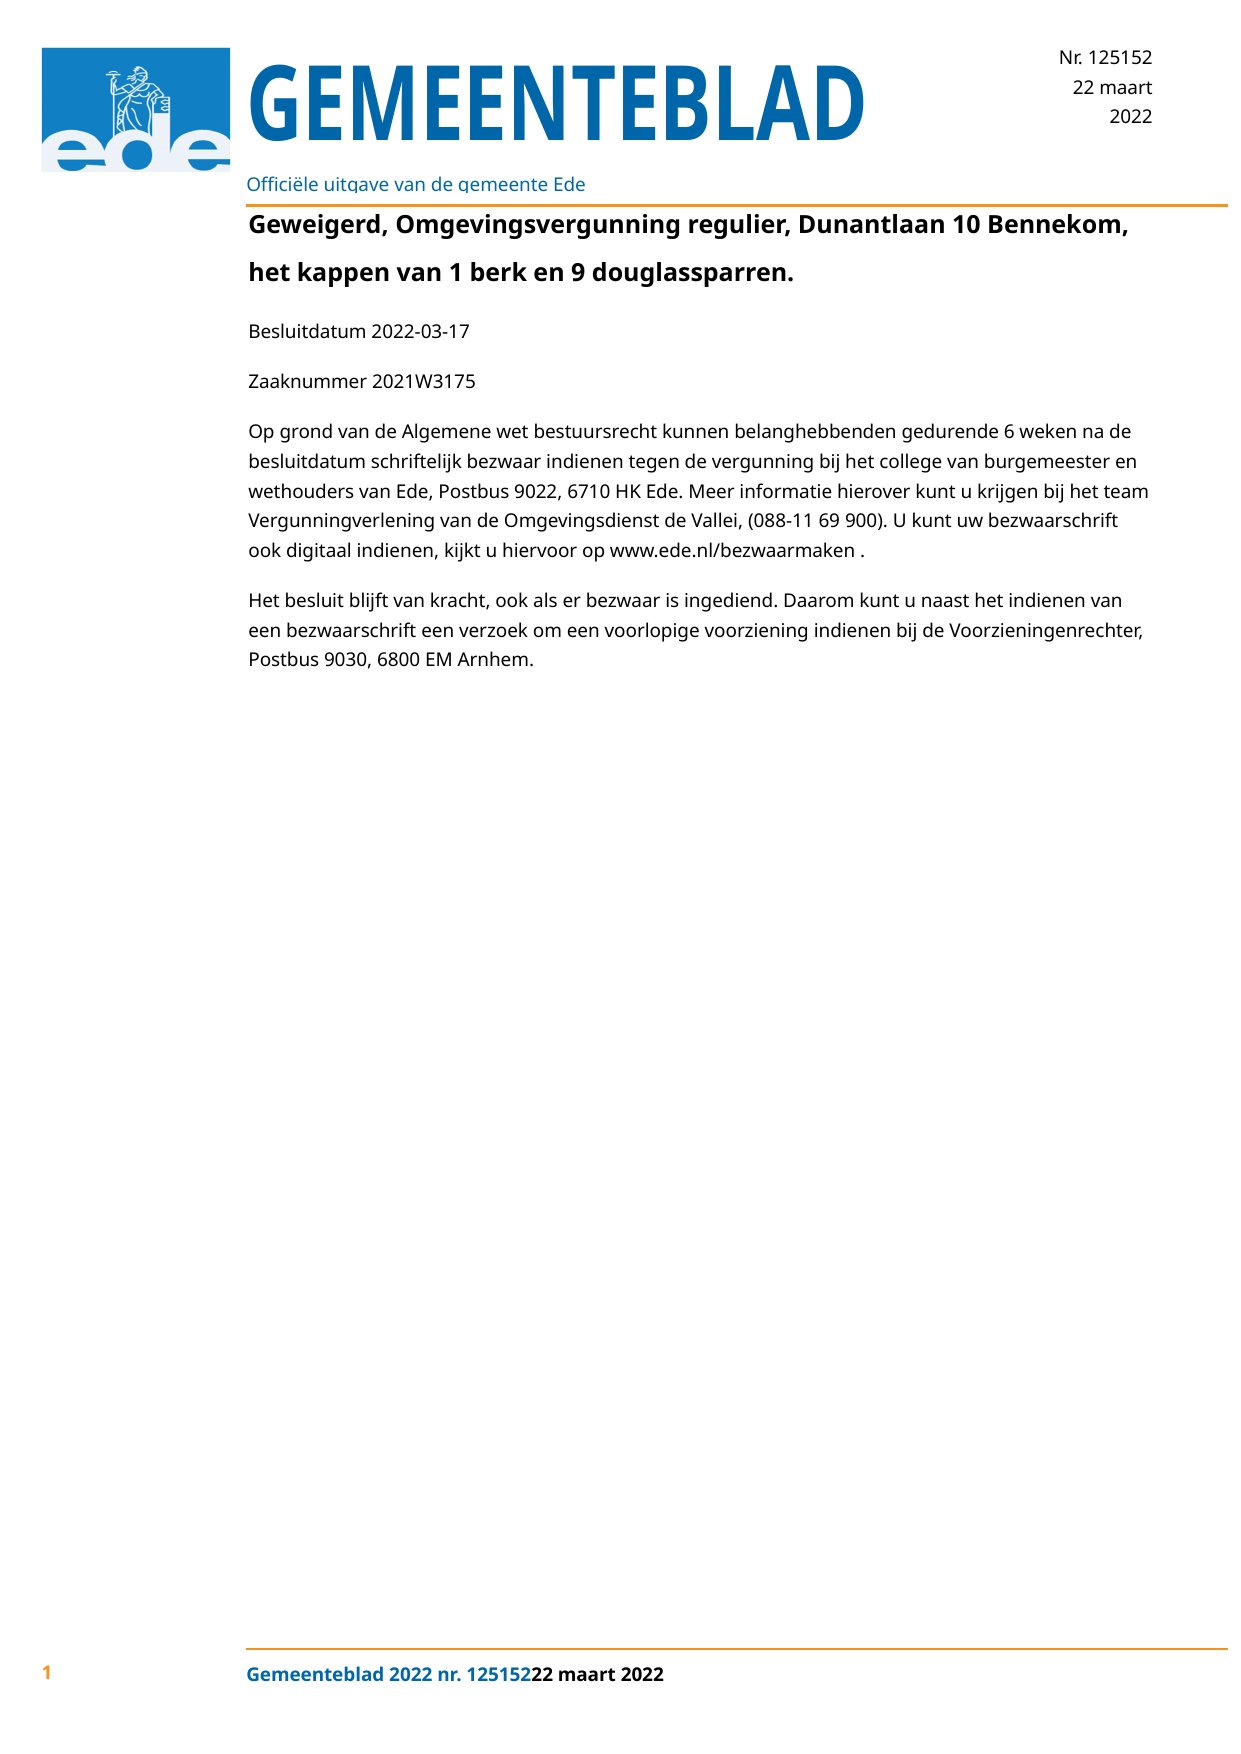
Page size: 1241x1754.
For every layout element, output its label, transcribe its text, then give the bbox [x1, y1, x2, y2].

text Op grond van de Algemene wet bestuursrecht kunnen belanghebbenden gedurende 6 weken na de besluitdatum schriftelijk bezwaar indienen tegen de vergunning bij het college van burgemeester en wethouders van Ede, Postbus 9022, 6710 HK Ede. Meer informatie hierover kunt u krijgen bij het team Vergunningverlening van de Omgevingsdienst de Vallei, (088-11 69 900). U kunt uw bezwaarschrift ook digitaal indienen, kijkt u hiervoor op www.ede.nl/bezwaarmaken . [248, 419, 1152, 563]
text Besluitdatum 2022-03-17 [248, 318, 1152, 344]
text Zaaknummer 2021W3175 [248, 368, 1152, 394]
text Geweigerd, Omgevingsvergunning regulier, Dunantlaan 10 Bennekom, het kappen van 1 berk en 9 douglassparren. [248, 207, 1152, 288]
text Het besluit blijft van kracht, ook als er bezwaar is ingediend. Daarom kunt u naast het indienen van een bezwaarschrift een verzoek om een voorlopige voorziening indienen bij de Voorzieningenrechter, Postbus 9030, 6800 EM Arnhem. [248, 587, 1152, 672]
picture [41, 47, 231, 172]
